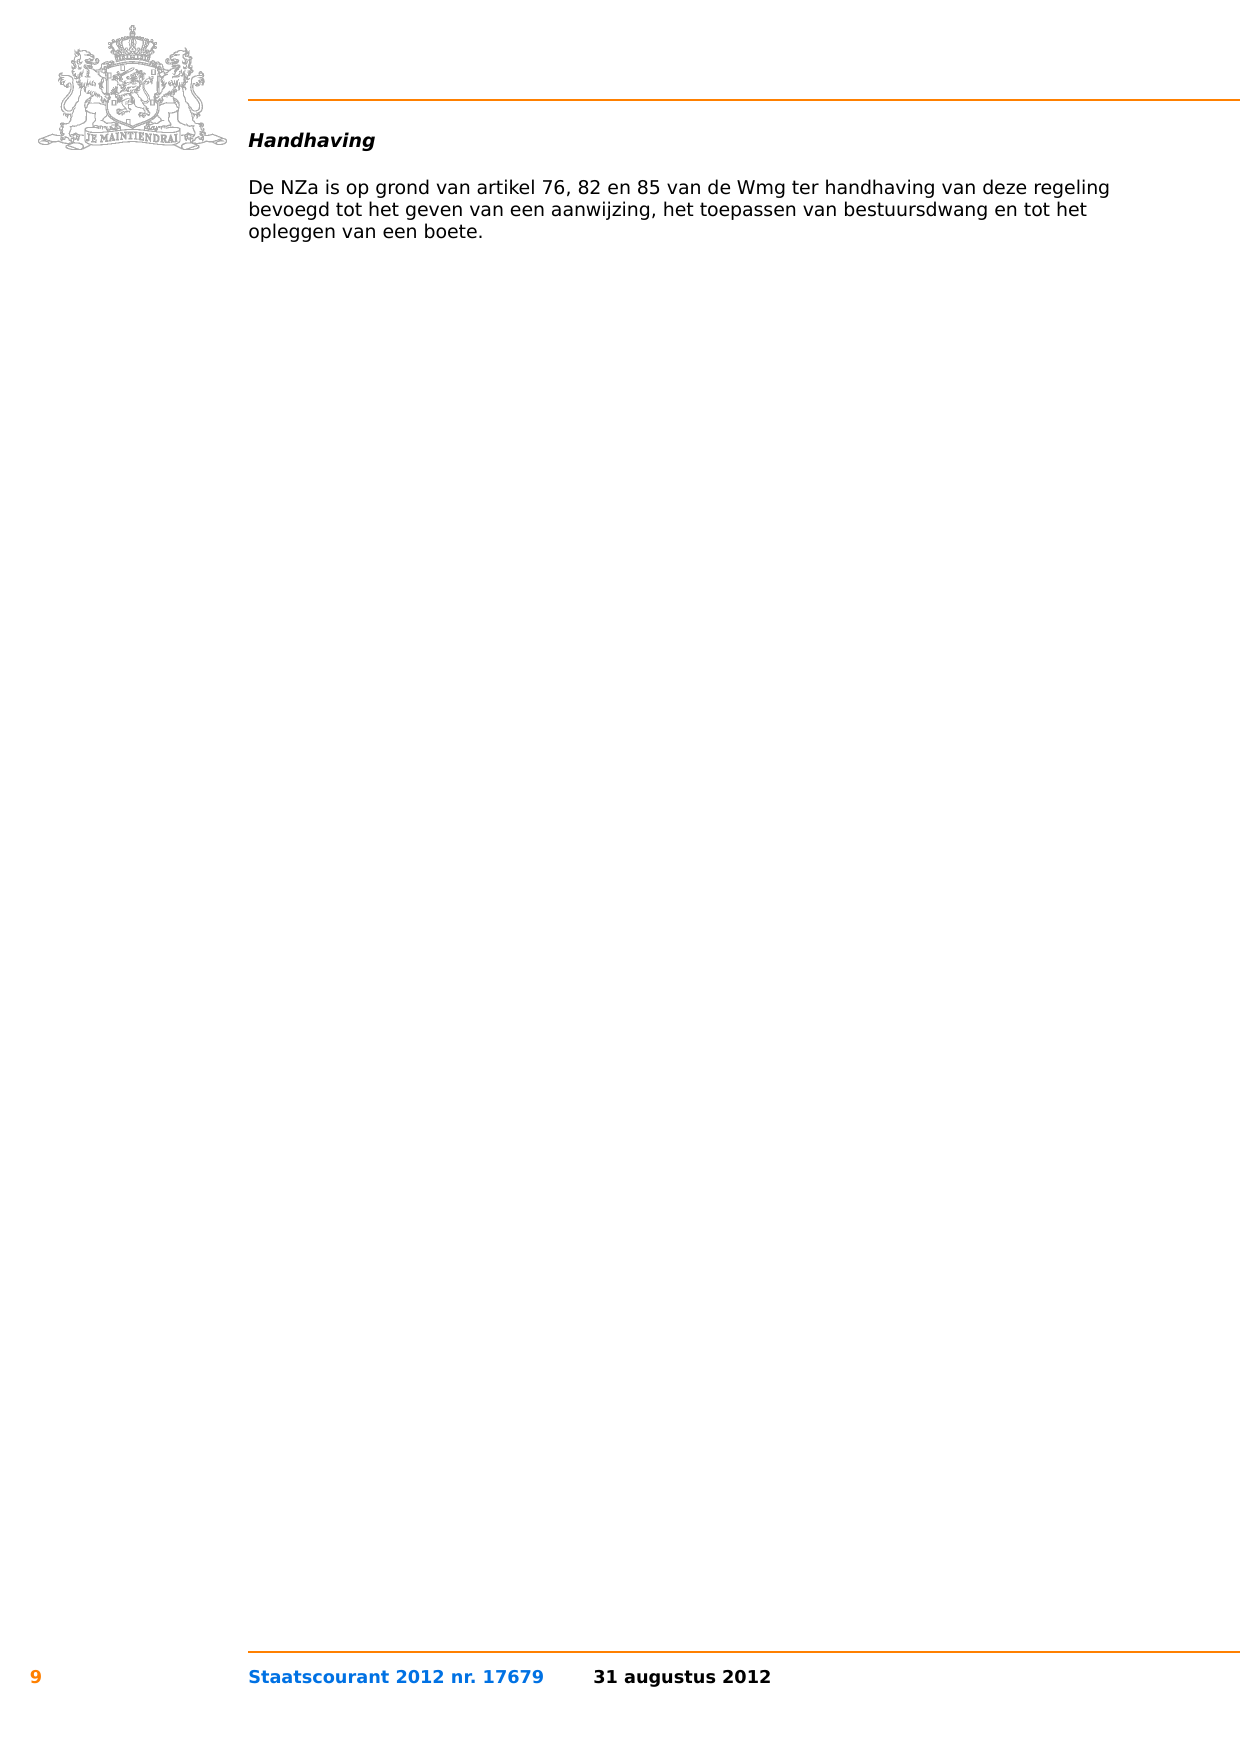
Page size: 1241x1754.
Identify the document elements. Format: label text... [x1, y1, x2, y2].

subtitle Handhaving [248, 130, 1163, 152]
picture [38, 25, 227, 150]
text De NZa is op grond van artikel 76, 82 en 85 van de Wmg ter handhaving van deze regeling bevoegd tot het geven van een aanwijzing, het toepassen van bestuursdwang en tot het opleggen van een boete. [248, 177, 1163, 243]
